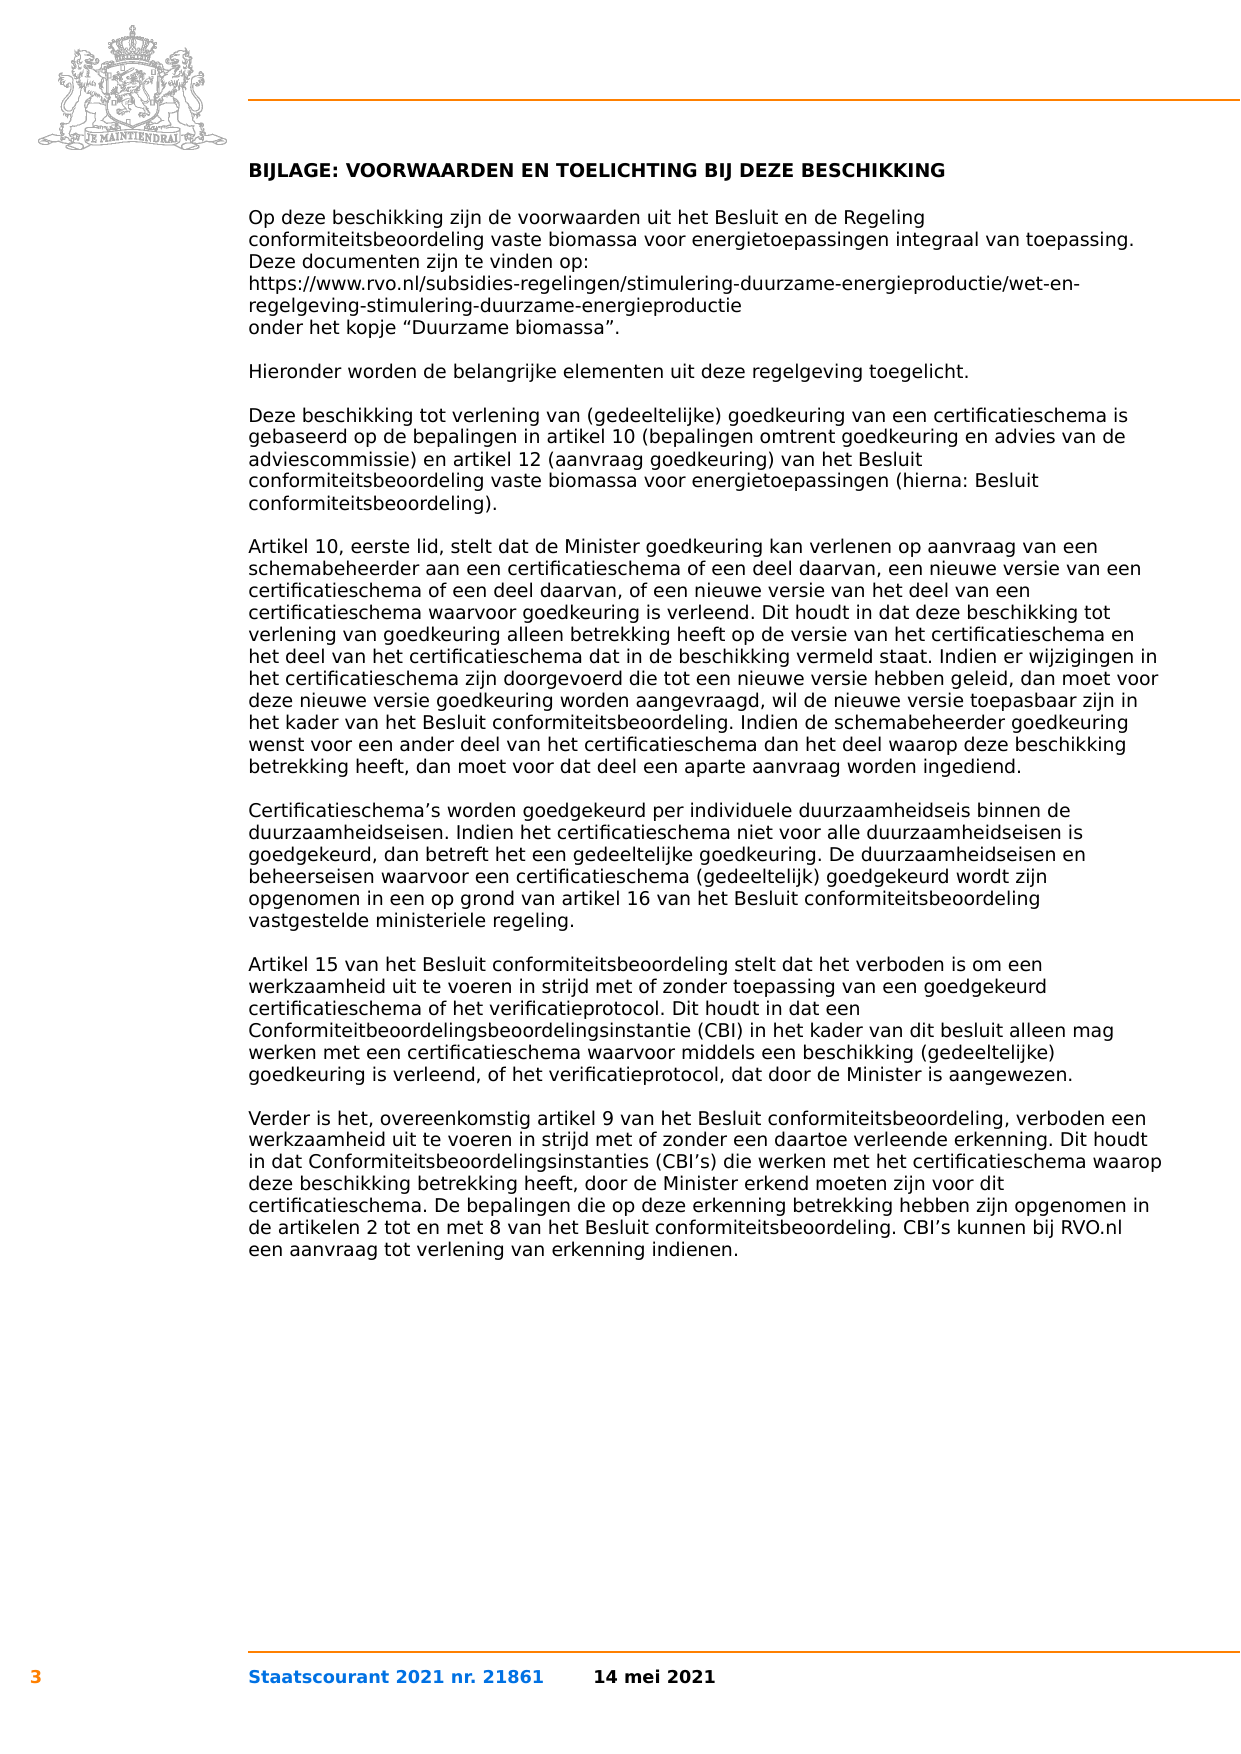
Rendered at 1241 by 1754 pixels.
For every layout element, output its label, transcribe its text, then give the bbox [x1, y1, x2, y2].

text Certificatieschema’s worden goedgekeurd per individuele duurzaamheidseis binnen de duurzaamheidseisen. Indien het certificatieschema niet voor alle duurzaamheidseisen is goedgekeurd, dan betreft het een gedeeltelijke goedkeuring. De duurzaamheidseisen en beheerseisen waarvoor een certificatieschema (gedeeltelijk) goedgekeurd wordt zijn opgenomen in een op grond van artikel 16 van het Besluit conformiteitsbeoordeling vastgestelde ministeriele regeling. [248, 800, 1163, 932]
subtitle BIJLAGE: VOORWAARDEN EN TOELICHTING BIJ DEZE BESCHIKKING [248, 160, 1163, 182]
picture [38, 25, 227, 150]
text https://www.rvo.nl/subsidies-regelingen/stimulering-duurzame-energieproductie/wet-en-regelgeving-stimulering-duurzame-energieproductie [248, 273, 1163, 317]
text Artikel 15 van het Besluit conformiteitsbeoordeling stelt dat het verboden is om een werkzaamheid uit te voeren in strijd met of zonder toepassing van een goedgekeurd certificatieschema of het verificatieprotocol. Dit houdt in dat een Conformiteitbeoordelingsbeoordelingsinstantie (CBI) in het kader van dit besluit alleen mag werken met een certificatieschema waarvoor middels een beschikking (gedeeltelijke) goedkeuring is verleend, of het verificatieprotocol, dat door de Minister is aangewezen. [248, 954, 1163, 1086]
text Verder is het, overeenkomstig artikel 9 van het Besluit conformiteitsbeoordeling, verboden een werkzaamheid uit te voeren in strijd met of zonder een daartoe verleende erkenning. Dit houdt in dat Conformiteitsbeoordelingsinstanties (CBI’s) die werken met het certificatieschema waarop deze beschikking betrekking heeft, door de Minister erkend moeten zijn voor dit certificatieschema. De bepalingen die op deze erkenning betrekking hebben zijn opgenomen in de artikelen 2 tot en met 8 van het Besluit conformiteitsbeoordeling. CBI’s kunnen bij RVO.nl een aanvraag tot verlening van erkenning indienen. [248, 1107, 1163, 1261]
text Deze beschikking tot verlening van (gedeeltelijke) goedkeuring van een certificatieschema is gebaseerd op de bepalingen in artikel 10 (bepalingen omtrent goedkeuring en advies van de adviescommissie) en artikel 12 (aanvraag goedkeuring) van het Besluit conformiteitsbeoordeling vaste biomassa voor energietoepassingen (hierna: Besluit conformiteitsbeoordeling). [248, 404, 1163, 514]
text onder het kopje “Duurzame biomassa”. [248, 317, 1163, 339]
text Artikel 10, eerste lid, stelt dat de Minister goedkeuring kan verlenen op aanvraag van een schemabeheerder aan een certificatieschema of een deel daarvan, een nieuwe versie van een certificatieschema of een deel daarvan, of een nieuwe versie van het deel van een certificatieschema waarvoor goedkeuring is verleend. Dit houdt in dat deze beschikking tot verlening van goedkeuring alleen betrekking heeft op de versie van het certificatieschema en het deel van het certificatieschema dat in de beschikking vermeld staat. Indien er wijzigingen in het certificatieschema zijn doorgevoerd die tot een nieuwe versie hebben geleid, dan moet voor deze nieuwe versie goedkeuring worden aangevraagd, wil de nieuwe versie toepasbaar zijn in het kader van het Besluit conformiteitsbeoordeling. Indien de schemabeheerder goedkeuring wenst voor een ander deel van het certificatieschema dan het deel waarop deze beschikking betrekking heeft, dan moet voor dat deel een aparte aanvraag worden ingediend. [248, 536, 1163, 778]
text Op deze beschikking zijn de voorwaarden uit het Besluit en de Regeling conformiteitsbeoordeling vaste biomassa voor energietoepassingen integraal van toepassing. Deze documenten zijn te vinden op: [248, 207, 1163, 273]
text Hieronder worden de belangrijke elementen uit deze regelgeving toegelicht. [248, 361, 1163, 383]
